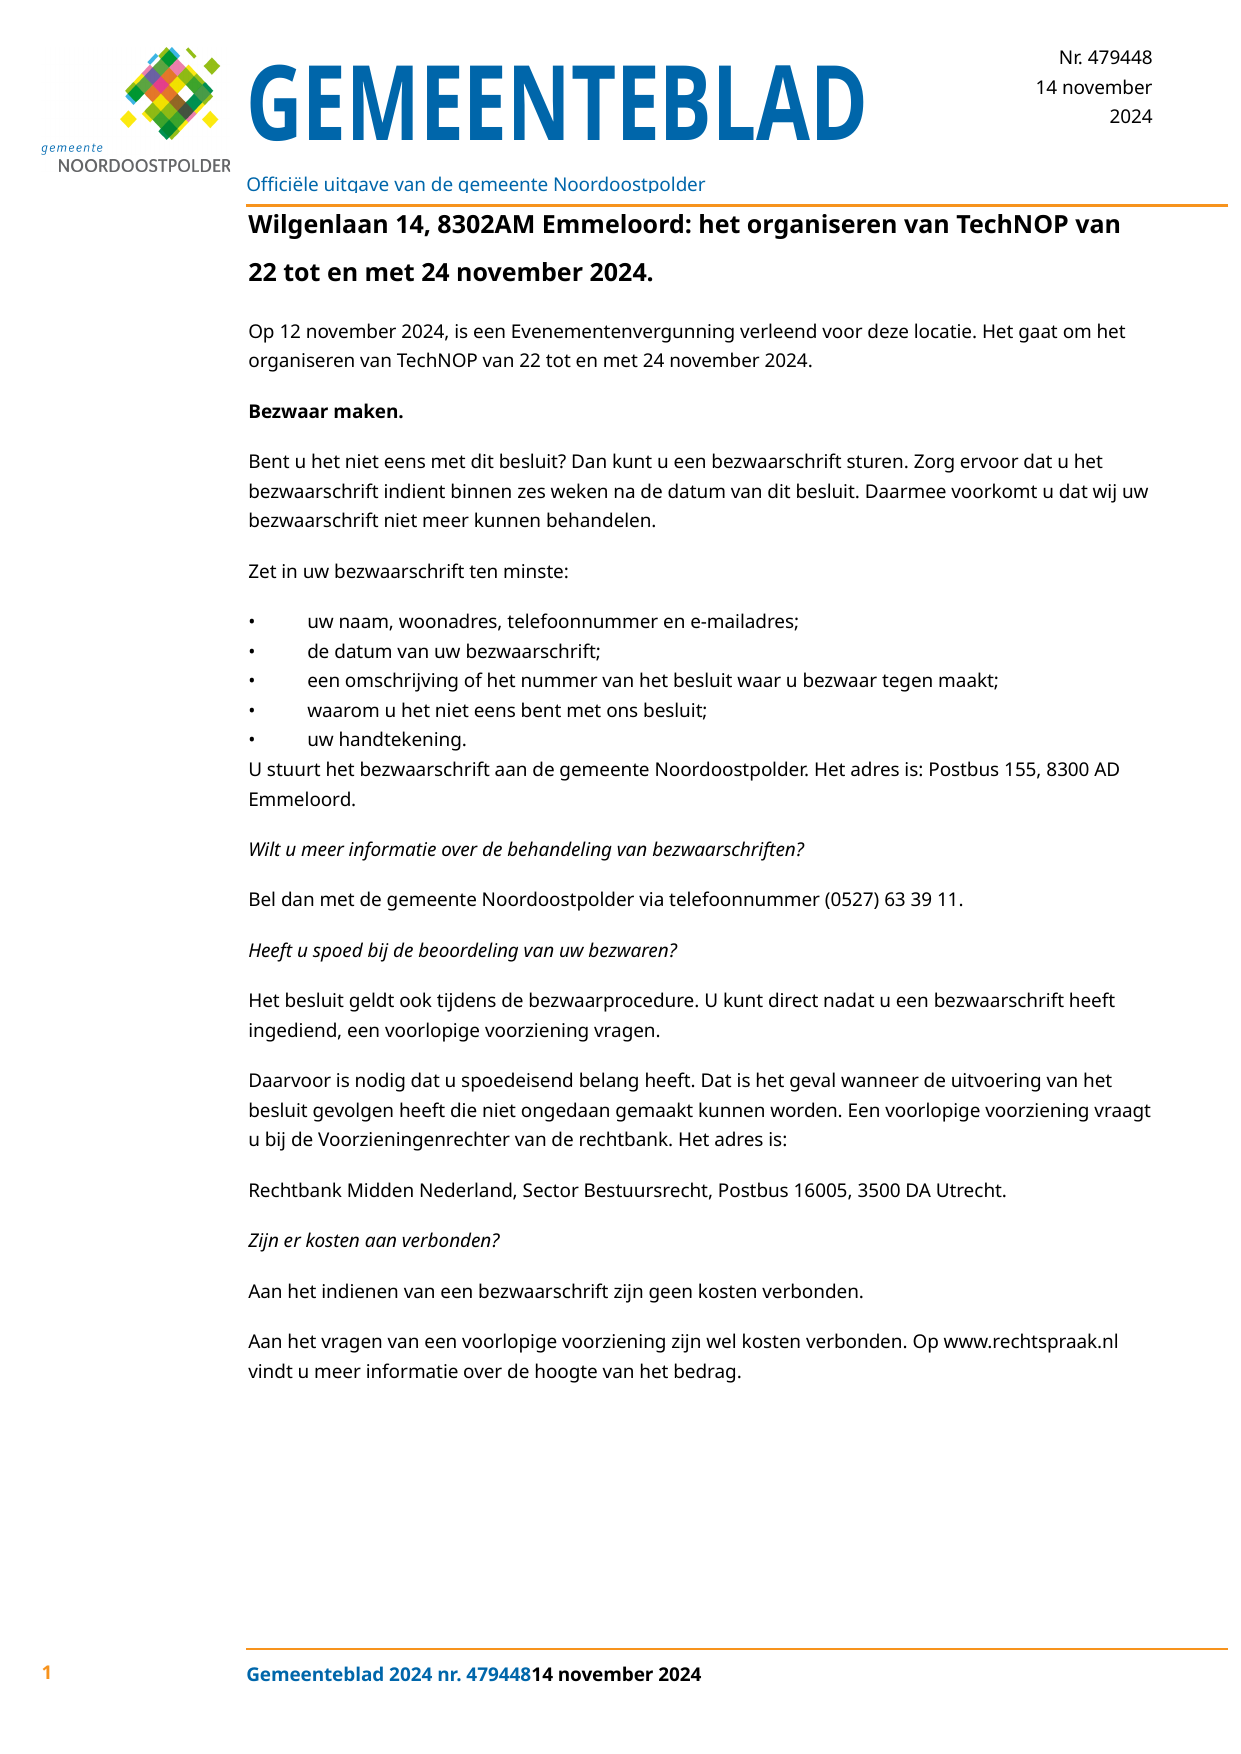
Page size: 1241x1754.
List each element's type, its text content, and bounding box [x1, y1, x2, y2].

text Zijn er kosten aan verbonden? [248, 1227, 1152, 1253]
list de datum van uw bezwaarschrift; [248, 638, 1152, 664]
text Aan het vragen van een voorlopige voorziening zijn wel kosten verbonden. Op www.rechtspraak.nl vindt u meer informatie over de hoogte van het bedrag. [248, 1328, 1152, 1384]
text Heeft u spoed bij de beoordeling van uw bezwaren? [248, 937, 1152, 963]
text Rechtbank Midden Nederland, Sector Bestuursrecht, Postbus 16005, 3500 DA Utrecht. [248, 1177, 1152, 1203]
text Bel dan met de gemeente Noordoostpolder via telefoonnummer (0527) 63 39 11. [248, 887, 1152, 912]
text U stuurt het bezwaarschrift aan de gemeente Noordoostpolder. Het adres is: Postbus 155, 8300 AD Emmeloord. [248, 756, 1152, 812]
text Zet in uw bezwaarschrift ten minste: [248, 558, 1152, 584]
picture [41, 47, 231, 172]
text Aan het indienen van een bezwaarschrift zijn geen kosten verbonden. [248, 1278, 1152, 1304]
text Bent u het niet eens met dit besluit? Dan kunt u een bezwaarschrift sturen. Zorg ervoor dat u het bezwaarschrift indient binnen zes weken na de datum van dit besluit. Daarmee voorkomt u dat wij uw bezwaarschrift niet meer kunnen behandelen. [248, 448, 1152, 533]
text Daarvoor is nodig dat u spoedeisend belang heeft. Dat is het geval wanneer de uitvoering van het besluit gevolgen heeft die niet ongedaan gemaakt kunnen worden. Een voorlopige voorziening vraagt u bij de Voorzieningenrechter van de rechtbank. Het adres is: [248, 1067, 1152, 1152]
text Op 12 november 2024, is een Evenementenvergunning verleend voor deze locatie. Het gaat om het organiseren van TechNOP van 22 tot en met 24 november 2024. [248, 318, 1152, 373]
text Bezwaar maken. [248, 398, 1152, 424]
list een omschrijving of het nummer van het besluit waar u bezwaar tegen maakt; [248, 667, 1152, 693]
text Wilgenlaan 14, 8302AM Emmeloord: het organiseren van TechNOP van 22 tot en met 24 november 2024. [248, 207, 1152, 288]
text Het besluit geldt ook tijdens de bezwaarprocedure. U kunt direct nadat u een bezwaarschrift heeft ingediend, een voorlopige voorziening vragen. [248, 987, 1152, 1043]
list uw handtekening. [248, 727, 1152, 752]
list waarom u het niet eens bent met ons besluit; [248, 697, 1152, 723]
list uw naam, woonadres, telefoonnummer en e-mailadres; [248, 608, 1152, 634]
text Wilt u meer informatie over de behandeling van bezwaarschriften? [248, 836, 1152, 862]
